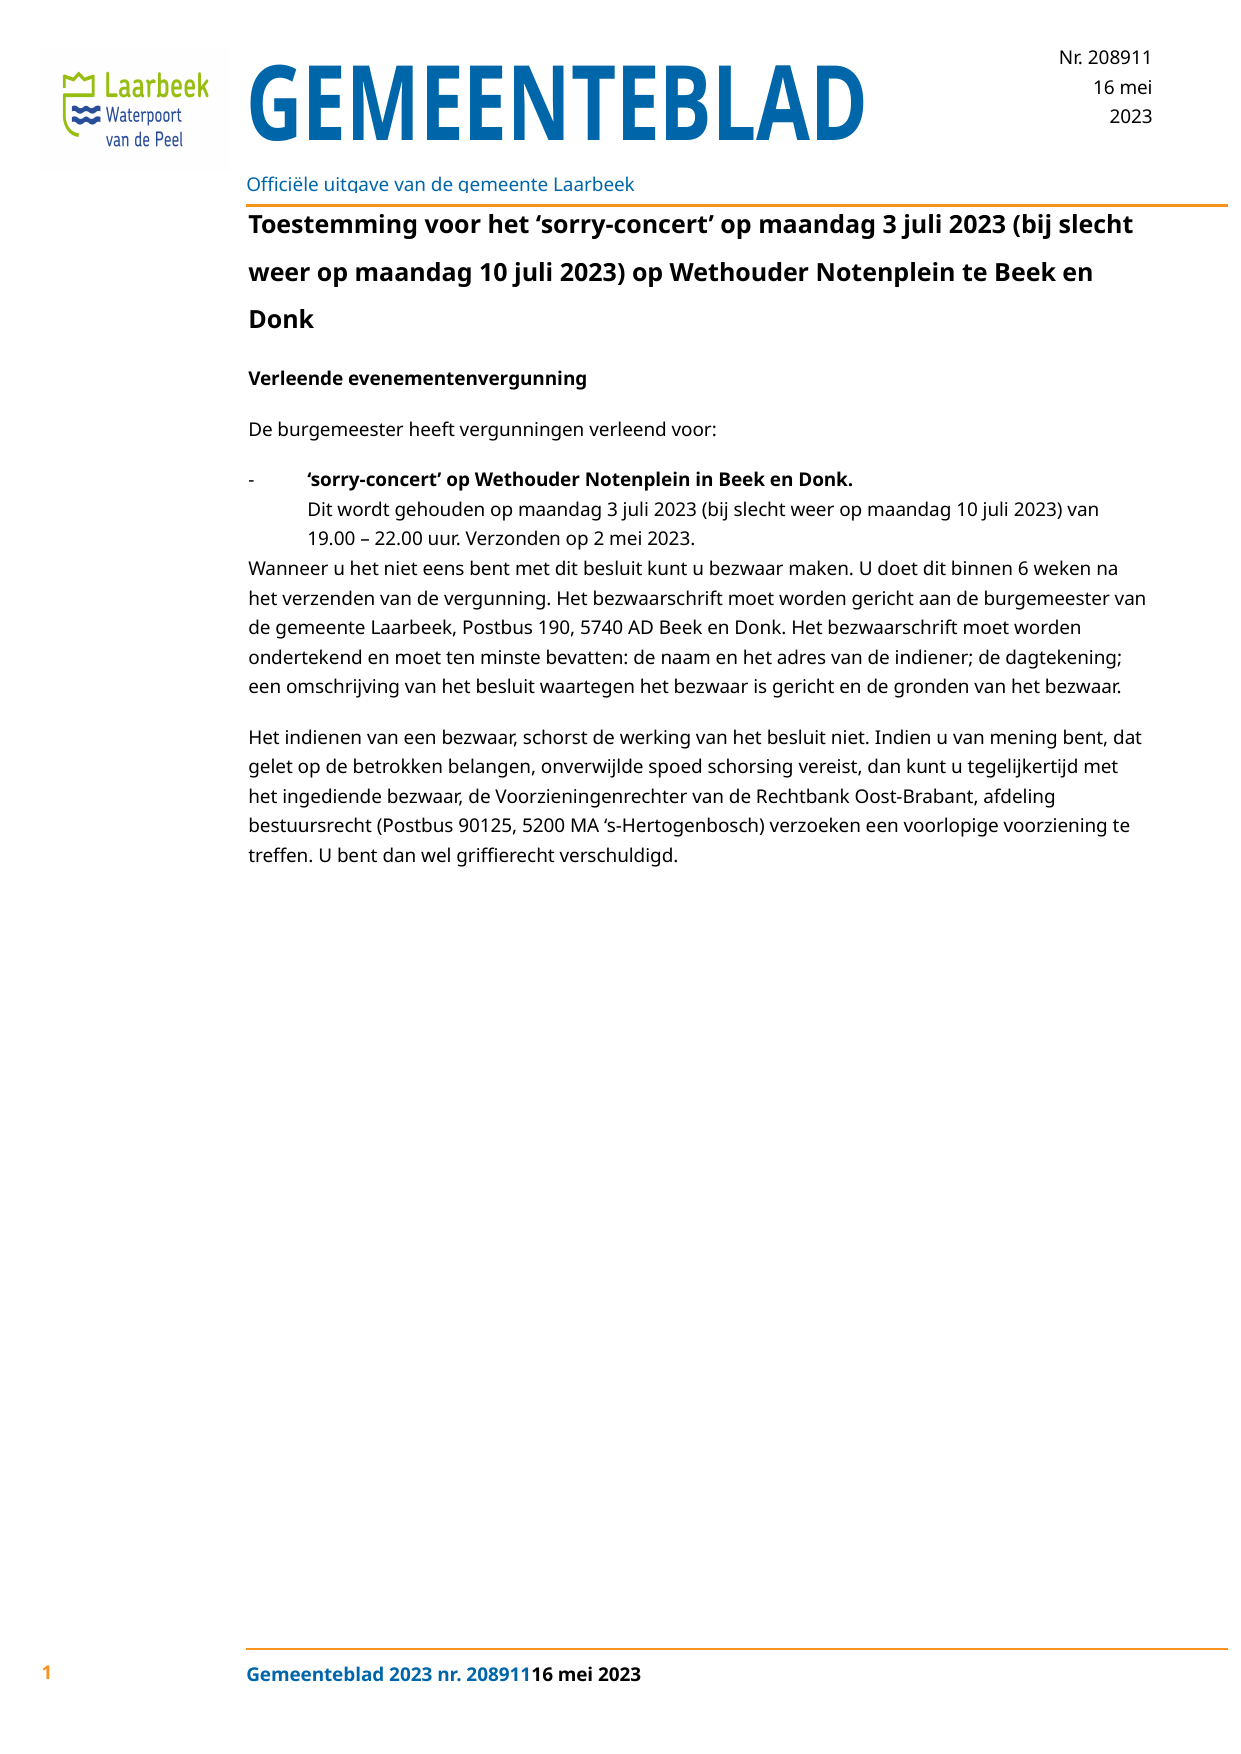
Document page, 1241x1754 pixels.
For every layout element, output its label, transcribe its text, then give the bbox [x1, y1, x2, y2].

list ‘sorry-concert’ op Wethouder Notenplein in Beek en Donk. [248, 466, 1152, 492]
list Dit wordt gehouden op maandag 3 juli 2023 (bij slecht weer op maandag 10 juli 2023) van 19.00 – 22.00 uur. Verzonden op 2 mei 2023. [248, 496, 1152, 551]
text Het indienen van een bezwaar, schorst de werking van het besluit niet. Indien u van mening bent, dat gelet op de betrokken belangen, onverwijlde spoed schorsing vereist, dan kunt u tegelijkertijd met het ingediende bezwaar, de Voorzieningenrechter van de Rechtbank Oost-Brabant, afdeling bestuursrecht (Postbus 90125, 5200 MA ‘s-Hertogenbosch) verzoeken een voorlopige voorziening te treffen. U bent dan wel griffierecht verschuldigd. [248, 724, 1152, 868]
text Toestemming voor het ‘sorry-concert’ op maandag 3 juli 2023 (bij slecht weer op maandag 10 juli 2023) op Wethouder Notenplein te Beek en Donk [248, 207, 1152, 336]
text Verleende evenementenvergunning [248, 366, 1152, 391]
text De burgemeester heeft vergunningen verleend voor: [248, 416, 1152, 442]
picture [41, 47, 231, 172]
text Wanneer u het niet eens bent met dit besluit kunt u bezwaar maken. U doet dit binnen 6 weken na het verzenden van de vergunning. Het bezwaarschrift moet worden gericht aan de burgemeester van de gemeente Laarbeek, Postbus 190, 5740 AD Beek en Donk. Het bezwaarschrift moet worden ondertekend en moet ten minste bevatten: de naam en het adres van de indiener; de dagtekening; een omschrijving van het besluit waartegen het bezwaar is gericht en de gronden van het bezwaar. [248, 555, 1152, 699]
